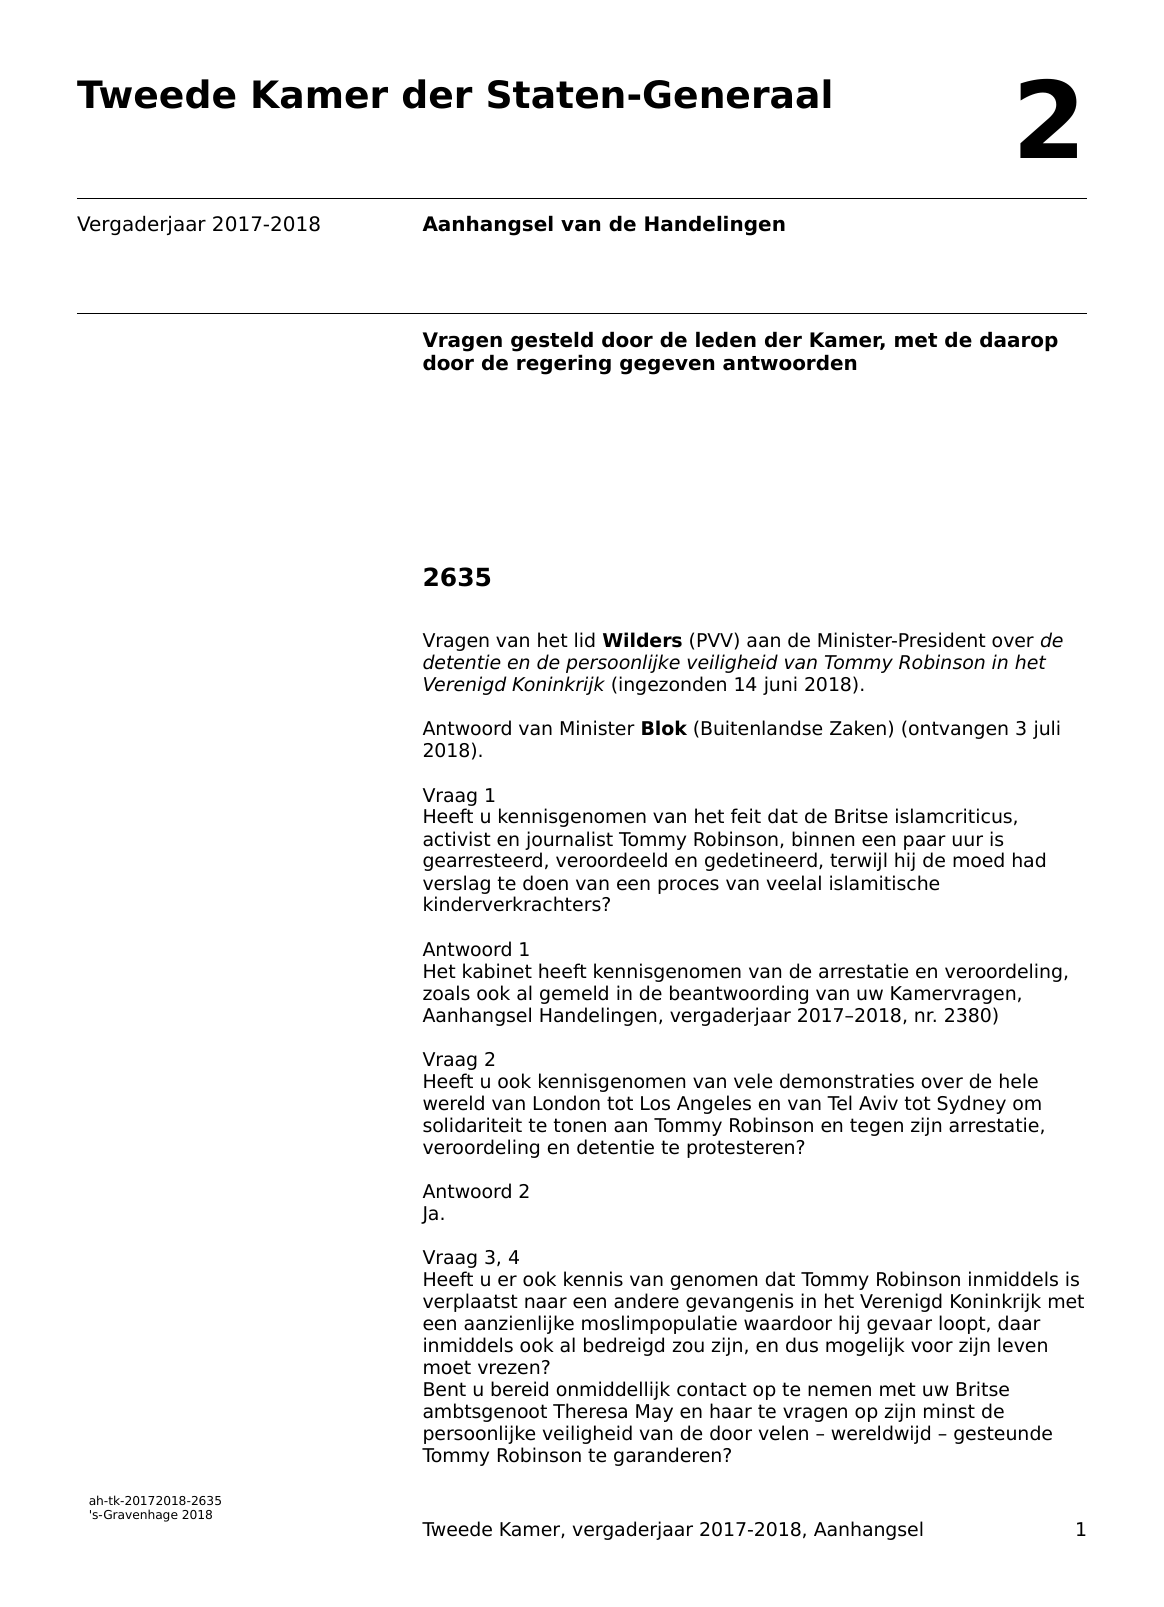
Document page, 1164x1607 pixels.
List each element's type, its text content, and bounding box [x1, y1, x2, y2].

text Antwoord 2 [422, 1181, 1087, 1203]
text Antwoord 1 [422, 938, 1087, 961]
table_cell Vragen gesteld door de leden der Kamer, met de daarop door de regering gegeven antwoorden [422, 314, 1087, 375]
text Vragen van het lid Wilders (PVV) aan de Minister-President over de detentie en de persoonlijke veiligheid van Tommy Robinson in het Verenigd Koninkrijk (ingezonden 14 juni 2018). [422, 630, 1087, 696]
text Heeft u er ook kennis van genomen dat Tommy Robinson inmiddels is verplaatst naar een andere gevangenis in het Verenigd Koninkrijk met een aanzienlijke moslimpopulatie waardoor hij gevaar loopt, daar inmiddels ook al bedreigd zou zijn, en dus mogelijk voor zijn leven moet vrezen? [422, 1269, 1087, 1379]
text Bent u bereid onmiddellijk contact op te nemen met uw Britse ambtsgenoot Theresa May en haar te vragen op zijn minst de persoonlijke veiligheid van de door velen – wereldwijd – gesteunde Tommy Robinson te garanderen? [422, 1379, 1087, 1467]
text ah-tk-20172018-2635 [88, 1494, 323, 1508]
table_header 2 [886, 59, 1087, 198]
text 2635 [422, 563, 1087, 592]
text Heeft u ook kennisgenomen van vele demonstraties over de hele wereld van London tot Los Angeles en van Tel Aviv tot Sydney om solidariteit te tonen aan Tommy Robinson en tegen zijn arrestatie, veroordeling en detentie te protesteren? [422, 1071, 1087, 1158]
table_cell Vergaderjaar 2017-2018 [77, 199, 422, 313]
table_cell Aanhangsel van de Handelingen [422, 199, 1087, 313]
table_cell [77, 314, 422, 375]
table_header Tweede Kamer der Staten-Generaal [77, 59, 886, 198]
text Vraag 2 [422, 1049, 1087, 1071]
text Heeft u kennisgenomen van het feit dat de Britse islamcriticus, activist en journalist Tommy Robinson, binnen een paar uur is gearresteerd, veroordeeld en gedetineerd, terwijl hij de moed had verslag te doen van een proces van veelal islamitische kinderverkrachters? [422, 806, 1087, 916]
text Antwoord van Minister Blok (Buitenlandse Zaken) (ontvangen 3 juli 2018). [422, 718, 1087, 762]
text Vraag 1 [422, 784, 1087, 806]
text Het kabinet heeft kennisgenomen van de arrestatie en veroordeling, zoals ook al gemeld in de beantwoording van uw Kamervragen, Aanhangsel Handelingen, vergaderjaar 2017–2018, nr. 2380) [422, 961, 1087, 1026]
text Ja. [422, 1203, 1087, 1225]
text 's-Gravenhage 2018 [88, 1508, 323, 1522]
text Vraag 3, 4 [422, 1247, 1087, 1269]
